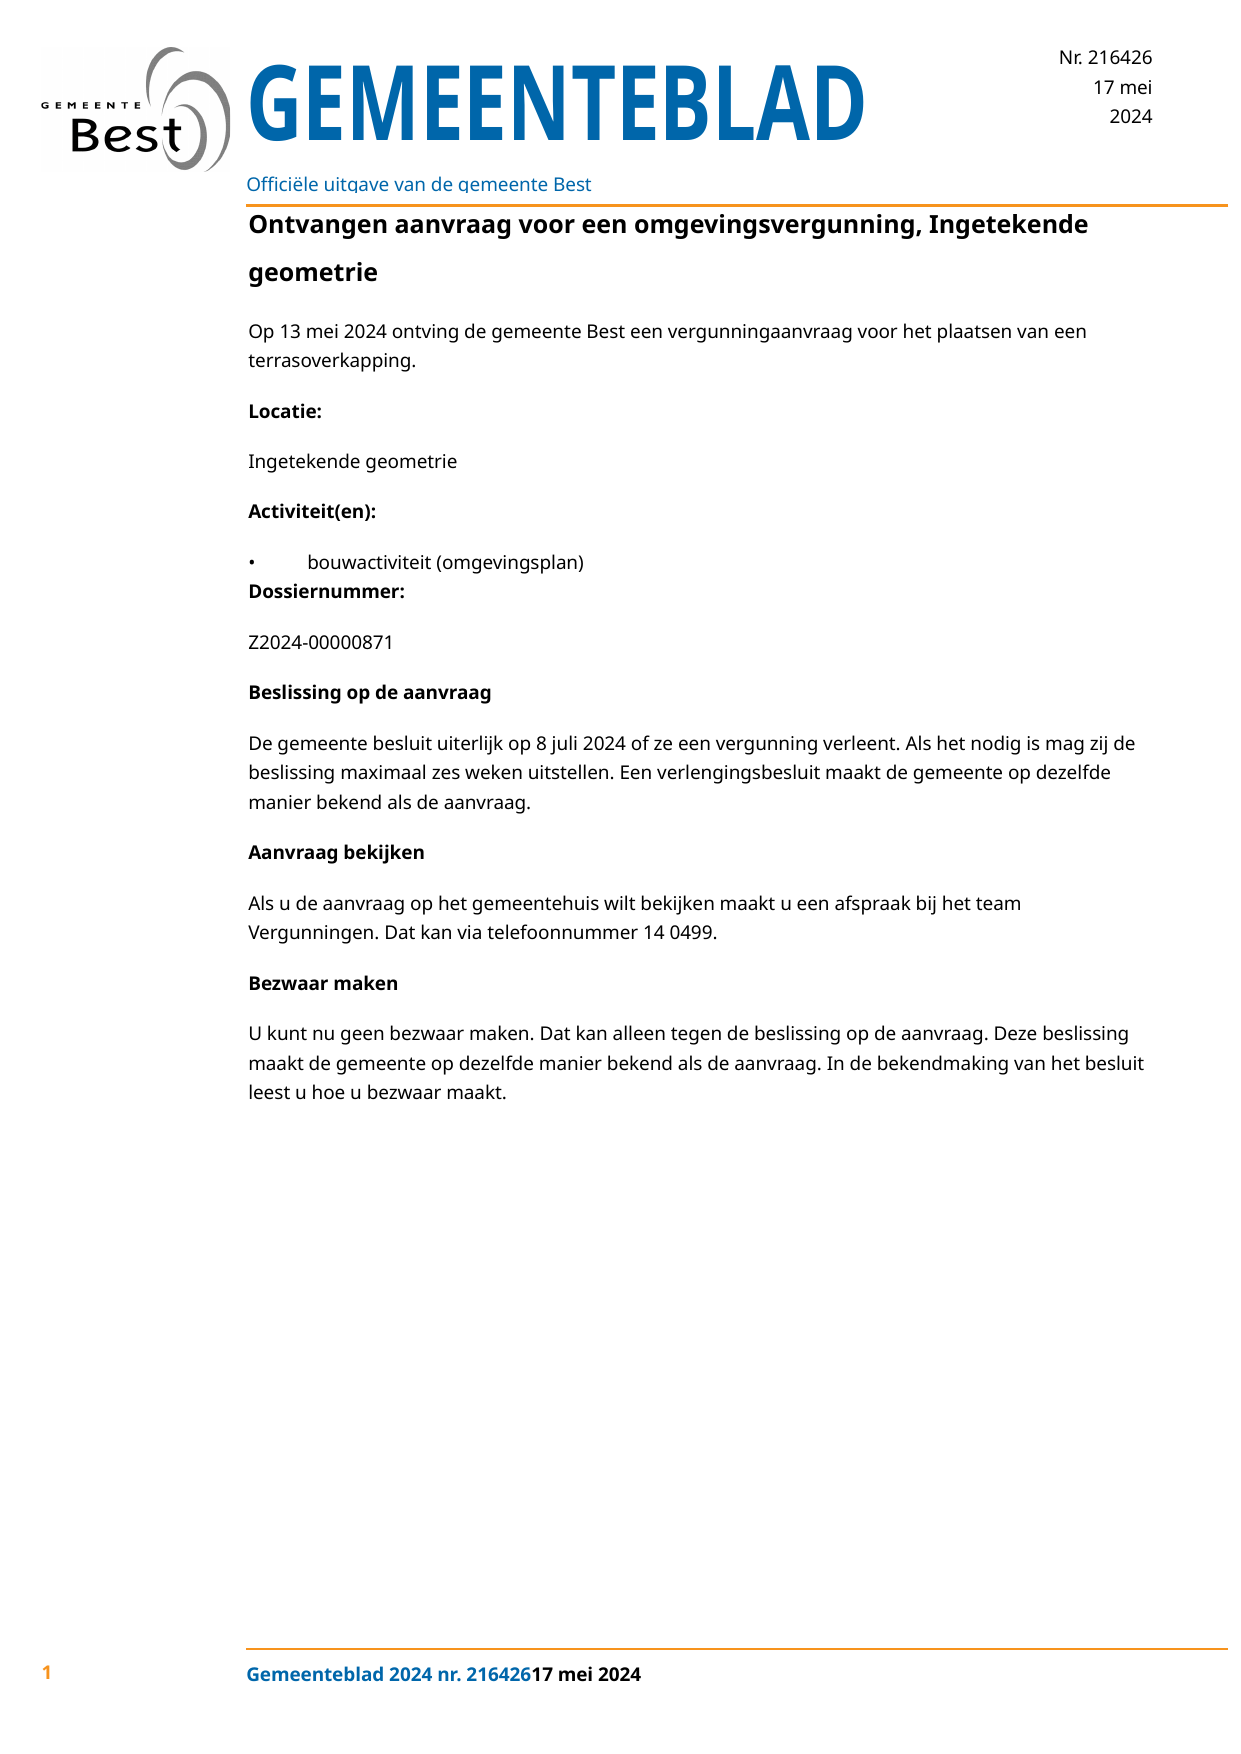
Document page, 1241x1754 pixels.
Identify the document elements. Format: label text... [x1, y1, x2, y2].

text Bezwaar maken [248, 970, 1152, 996]
text Activiteit(en): [248, 499, 1152, 524]
text Aanvraag bekijken [248, 839, 1152, 865]
text Dossiernummer: [248, 579, 1152, 604]
list bouwactiviteit (omgevingsplan) [248, 549, 1152, 575]
text Beslissing op de aanvraag [248, 679, 1152, 705]
text Ingetekende geometrie [248, 448, 1152, 474]
text Ontvangen aanvraag voor een omgevingsvergunning, Ingetekende geometrie [248, 207, 1152, 288]
text De gemeente besluit uiterlijk op 8 juli 2024 of ze een vergunning verleent. Als het nodig is mag zij de beslissing maximaal zes weken uitstellen. Een verlengingsbesluit maakt de gemeente op dezelfde manier bekend als de aanvraag. [248, 730, 1152, 815]
text U kunt nu geen bezwaar maken. Dat kan alleen tegen de beslissing op de aanvraag. Deze beslissing maakt de gemeente op dezelfde manier bekend als de aanvraag. In de bekendmaking van het besluit leest u hoe u bezwaar maakt. [248, 1020, 1152, 1105]
text Z2024-00000871 [248, 629, 1152, 655]
text Als u de aanvraag op het gemeentehuis wilt bekijken maakt u een afspraak bij het team Vergunningen. Dat kan via telefoonnummer 14 0499. [248, 890, 1152, 945]
picture [41, 47, 231, 172]
text Locatie: [248, 398, 1152, 424]
text Op 13 mei 2024 ontving de gemeente Best een vergunningaanvraag voor het plaatsen van een terrasoverkapping. [248, 318, 1152, 373]
